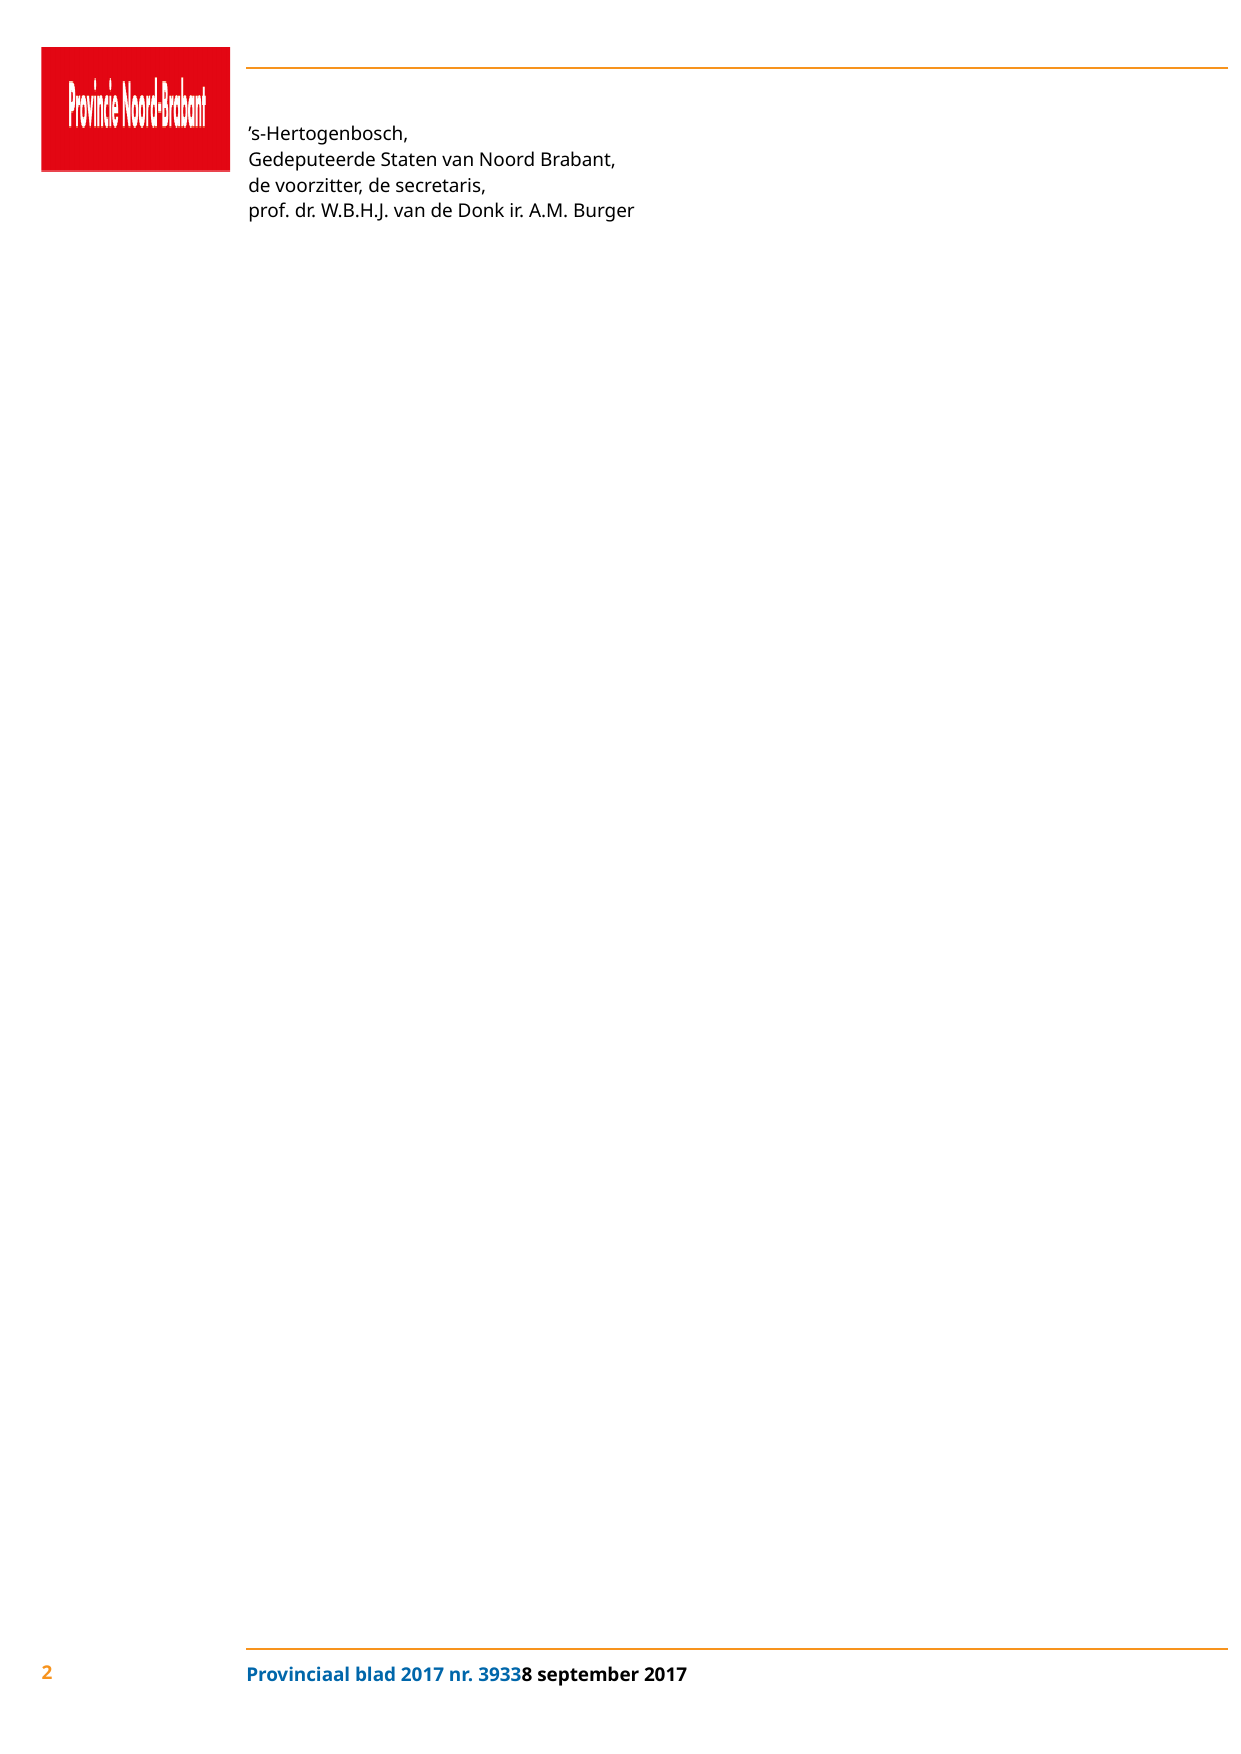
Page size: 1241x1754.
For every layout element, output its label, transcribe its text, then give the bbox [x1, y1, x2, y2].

picture [41, 47, 231, 172]
text prof. dr. W.B.H.J. van de Donk ir. A.M. Burger [248, 198, 1152, 223]
text de voorzitter, de secretaris, [248, 172, 1152, 198]
text Gedeputeerde Staten van Noord Brabant, [248, 146, 1152, 172]
text ’s-Hertogenbosch, [248, 121, 1152, 146]
